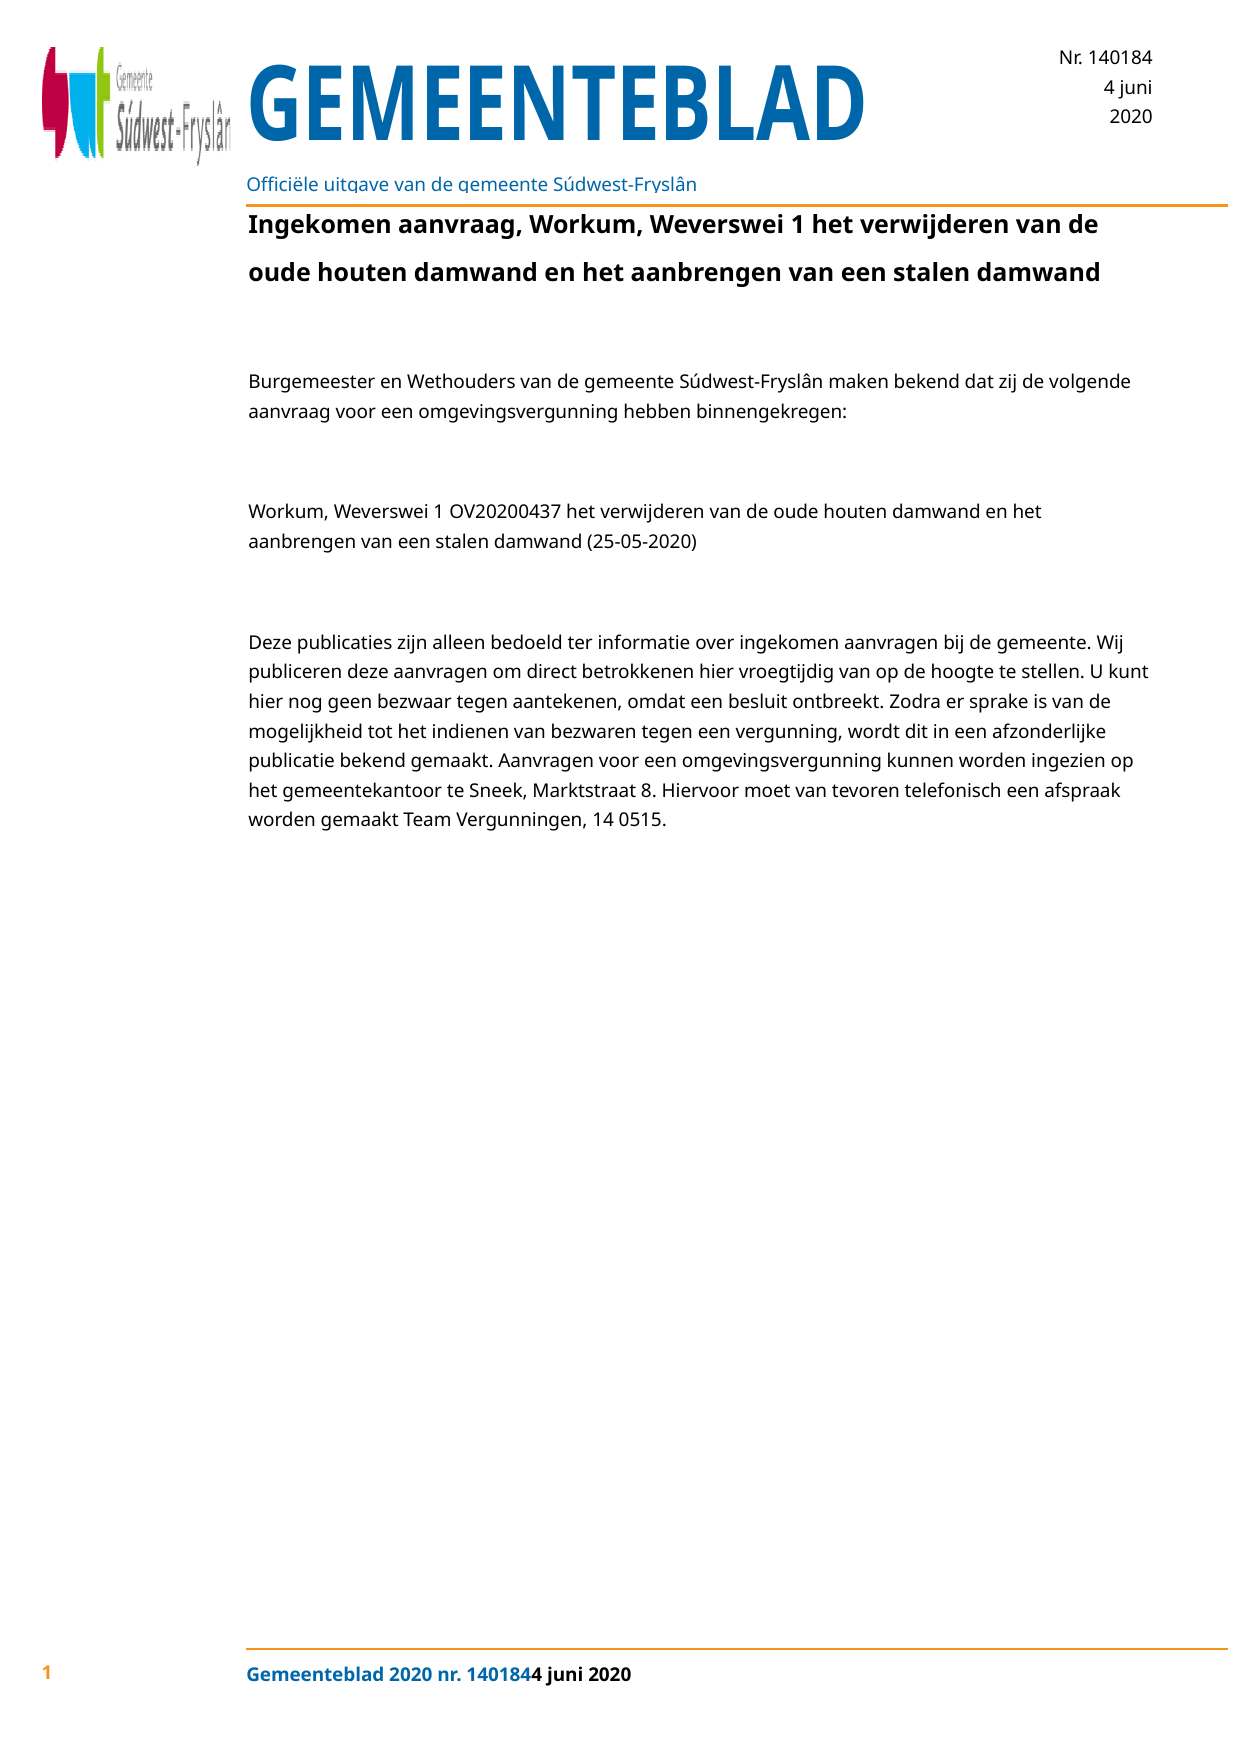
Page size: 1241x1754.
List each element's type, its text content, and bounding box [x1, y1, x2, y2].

text Deze publicaties zijn alleen bedoeld ter informatie over ingekomen aanvragen bij de gemeente. Wij publiceren deze aanvragen om direct betrokkenen hier vroegtijdig van op de hoogte te stellen. U kunt hier nog geen bezwaar tegen aantekenen, omdat een besluit ontbreekt. Zodra er sprake is van de mogelijkheid tot het indienen van bezwaren tegen een vergunning, wordt dit in een afzonderlijke publicatie bekend gemaakt. Aanvragen voor een omgevingsvergunning kunnen worden ingezien op het gemeentekantoor te Sneek, Marktstraat 8. Hiervoor moet van tevoren telefonisch een afspraak worden gemaakt Team Vergunningen, 14 0515. [248, 629, 1152, 832]
text Workum, Weverswei 1 OV20200437 het verwijderen van de oude houten damwand en het aanbrengen van een stalen damwand (25-05-2020) [248, 499, 1152, 554]
text Ingekomen aanvraag, Workum, Weverswei 1 het verwijderen van de oude houten damwand en het aanbrengen van een stalen damwand [248, 207, 1152, 288]
picture [41, 47, 231, 172]
text Burgemeester en Wethouders van de gemeente Súdwest-Fryslân maken bekend dat zij de volgende aanvraag voor een omgevingsvergunning hebben binnengekregen: [248, 368, 1152, 424]
